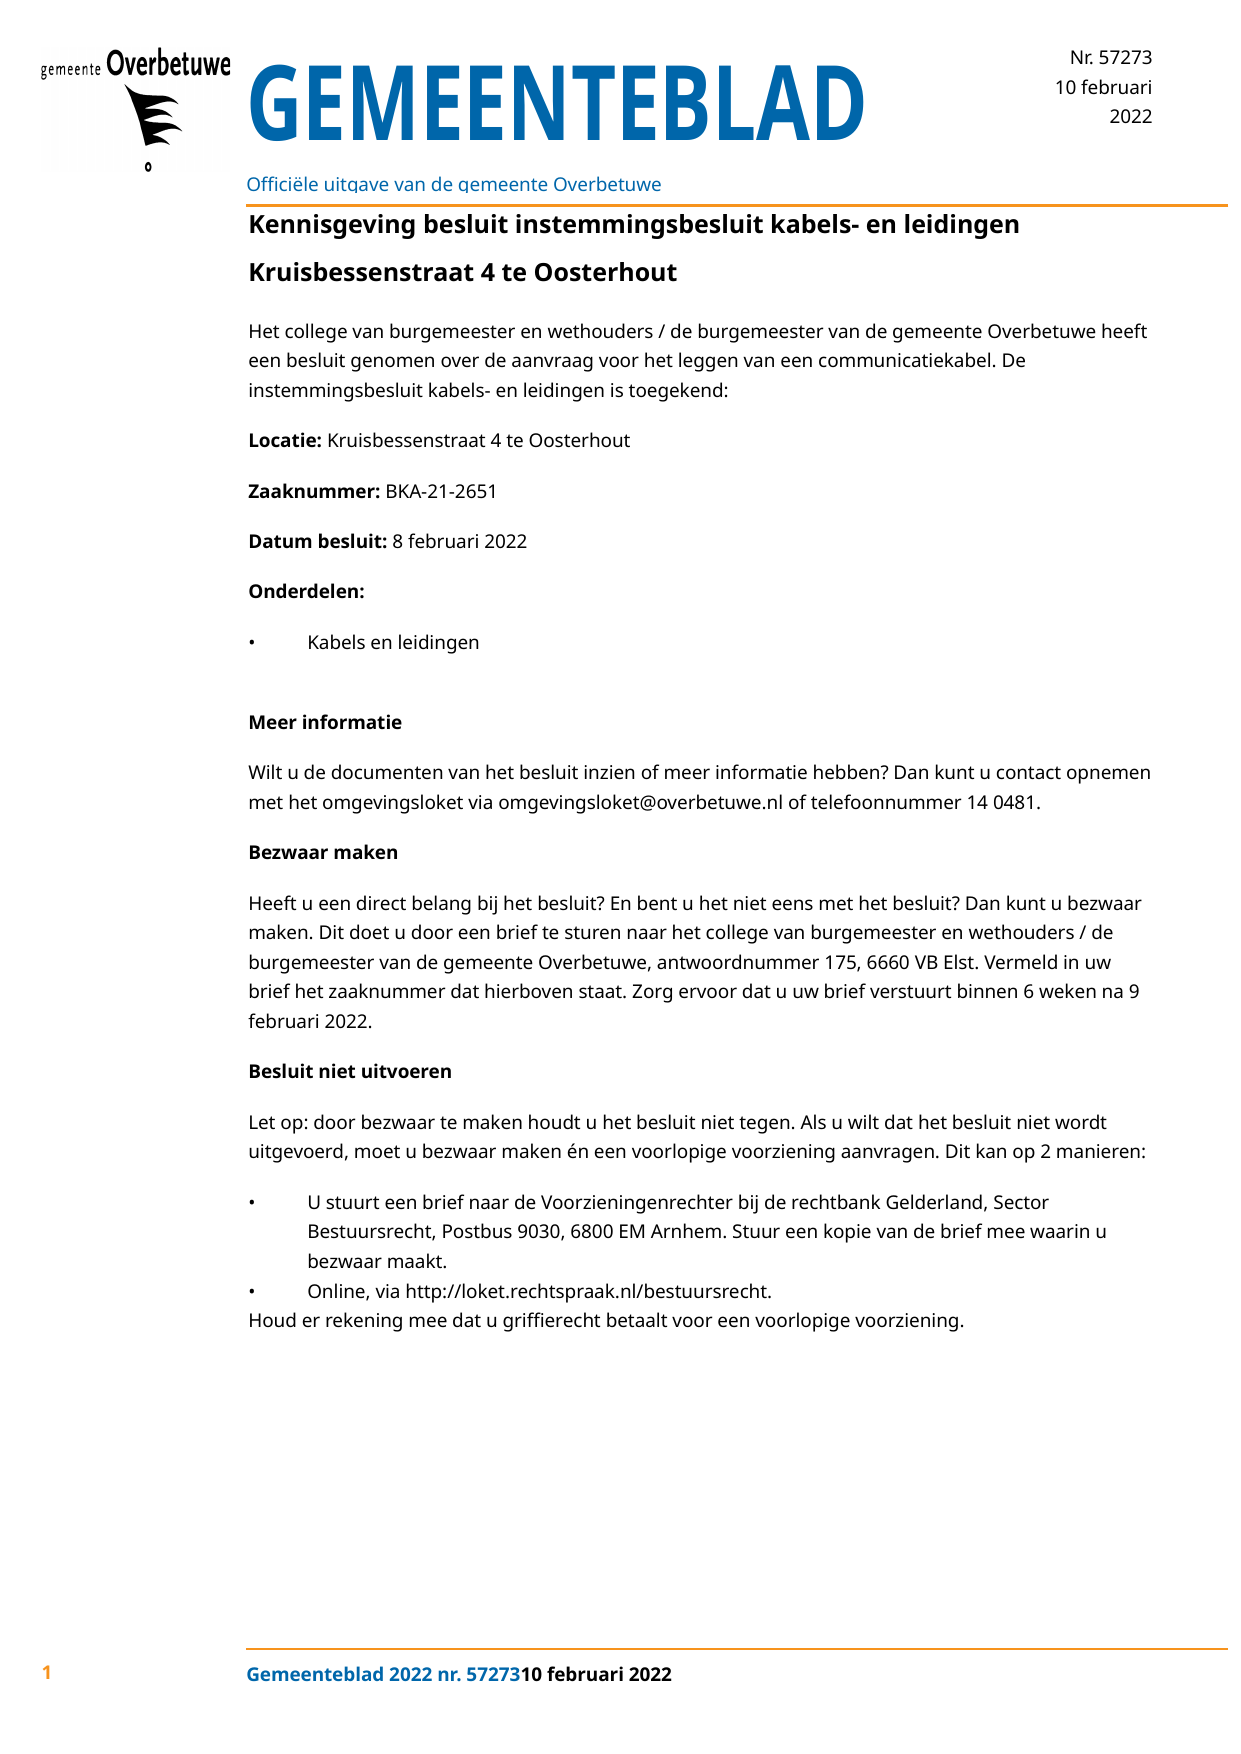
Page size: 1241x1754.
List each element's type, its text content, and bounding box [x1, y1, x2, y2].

text Meer informatie [248, 709, 1152, 735]
text Datum besluit: 8 februari 2022 [248, 528, 1152, 554]
text Bezwaar maken [248, 839, 1152, 865]
text Het college van burgemeester en wethouders / de burgemeester van de gemeente Overbetuwe heeft een besluit genomen over de aanvraag voor het leggen van een communicatiekabel. De instemmingsbesluit kabels- en leidingen is toegekend: [248, 318, 1152, 403]
text Wilt u de documenten van het besluit inzien of meer informatie hebben? Dan kunt u contact opnemen met het omgevingsloket via omgevingsloket@overbetuwe.nl of telefoonnummer 14 0481. [248, 759, 1152, 815]
text Besluit niet uitvoeren [248, 1059, 1152, 1084]
picture [41, 47, 231, 172]
text Houd er rekening mee dat u griffierecht betaalt voor een voorlopige voorziening. [248, 1307, 1152, 1333]
text Locatie: Kruisbessenstraat 4 te Oosterhout [248, 427, 1152, 453]
text Onderdelen: [248, 579, 1152, 604]
text Zaaknummer: BKA-21-2651 [248, 478, 1152, 504]
text Let op: door bezwaar te maken houdt u het besluit niet tegen. Als u wilt dat het besluit niet wordt uitgevoerd, moet u bezwaar maken én een voorlopige voorziening aanvragen. Dit kan op 2 manieren: [248, 1109, 1152, 1164]
list Kabels en leidingen [248, 629, 1152, 655]
list Online, via http://loket.rechtspraak.nl/bestuursrecht. [248, 1278, 1152, 1304]
text Heeft u een direct belang bij het besluit? En bent u het niet eens met het besluit? Dan kunt u bezwaar maken. Dit doet u door een brief te sturen naar het college van burgemeester en wethouders / de burgemeester van de gemeente Overbetuwe, antwoordnummer 175, 6660 VB Elst. Vermeld in uw brief het zaaknummer dat hierboven staat. Zorg ervoor dat u uw brief verstuurt binnen 6 weken na 9 februari 2022. [248, 890, 1152, 1034]
text Kennisgeving besluit instemmingsbesluit kabels- en leidingen Kruisbessenstraat 4 te Oosterhout [248, 207, 1152, 288]
list U stuurt een brief naar de Voorzieningenrechter bij de rechtbank Gelderland, Sector Bestuursrecht, Postbus 9030, 6800 EM Arnhem. Stuur een kopie van de brief mee waarin u bezwaar maakt. [248, 1189, 1152, 1274]
